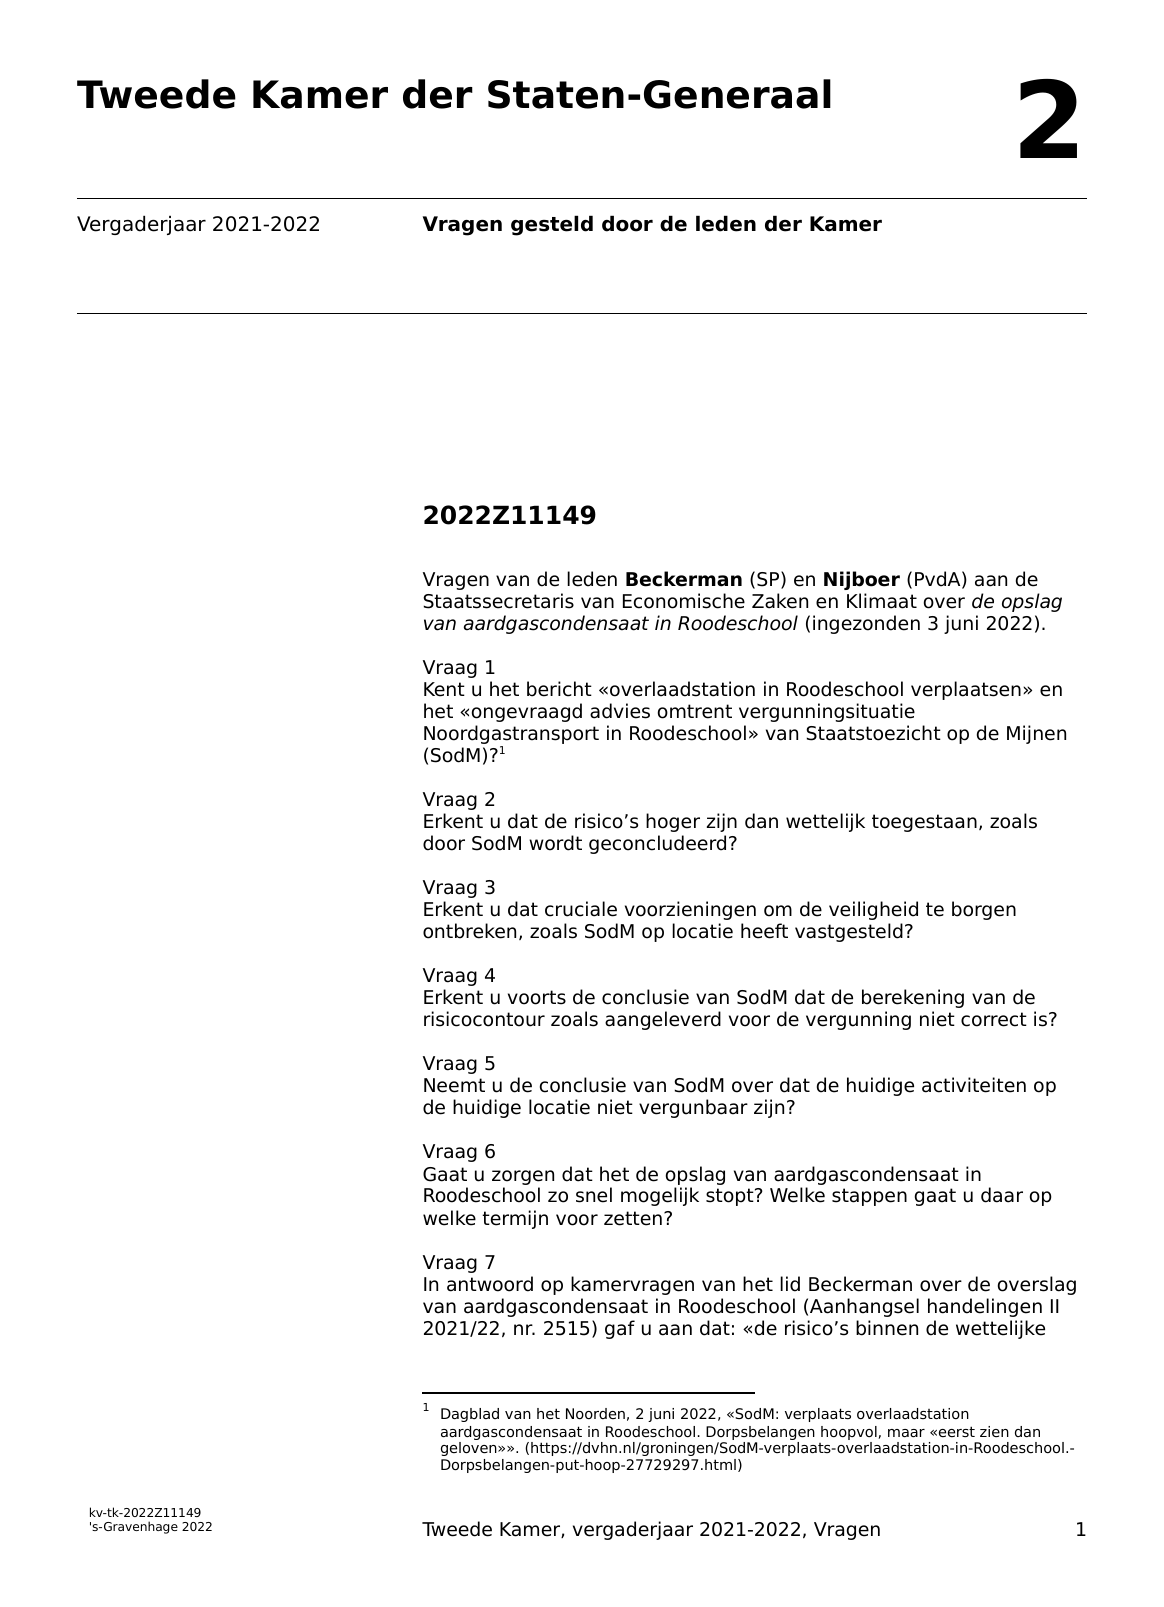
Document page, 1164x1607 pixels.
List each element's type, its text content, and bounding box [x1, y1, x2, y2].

text Gaat u zorgen dat het de opslag van aardgascondensaat in Roodeschool zo snel mogelijk stopt? Welke stappen gaat u daar op welke termijn voor zetten? [422, 1163, 1087, 1229]
table_cell Vragen gesteld door de leden der Kamer [422, 199, 1087, 313]
text Neemt u de conclusie van SodM over dat de huidige activiteiten op de huidige locatie niet vergunbaar zijn? [422, 1075, 1087, 1119]
text Erkent u dat de risico’s hoger zijn dan wettelijk toegestaan, zoals door SodM wordt geconcludeerd? [422, 811, 1087, 855]
text Vraag 1 [422, 657, 1087, 679]
text kv-tk-2022Z11149 [88, 1506, 323, 1520]
text Vraag 5 [422, 1053, 1087, 1075]
text Vraag 7 [422, 1252, 1087, 1273]
text Vraag 2 [422, 789, 1087, 811]
text Vragen van de leden Beckerman (SP) en Nijboer (PvdA) aan de Staatssecretaris van Economische Zaken en Klimaat over de opslag van aardgascondensaat in Roodeschool (ingezonden 3 juni 2022). [422, 569, 1087, 635]
table_header 2 [886, 59, 1087, 198]
table_cell Vergaderjaar 2021-2022 [77, 199, 422, 313]
text Erkent u dat cruciale voorzieningen om de veiligheid te borgen ontbreken, zoals SodM op locatie heeft vastgesteld? [422, 899, 1087, 943]
text 's-Gravenhage 2022 [88, 1520, 323, 1534]
text Vraag 4 [422, 965, 1087, 987]
text Erkent u voorts de conclusie van SodM dat de berekening van de risicocontour zoals aangeleverd voor de vergunning niet correct is? [422, 987, 1087, 1031]
text Vraag 6 [422, 1141, 1087, 1163]
text Vraag 3 [422, 877, 1087, 899]
table_header Tweede Kamer der Staten-Generaal [77, 59, 886, 198]
text 2022Z11149 [422, 501, 1087, 531]
text Dagblad van het Noorden, 2 juni 2022, «SodM: verplaats overlaadstation aardgascondensaat in Roodeschool. Dorpsbelangen hoopvol, maar «eerst zien dan geloven»». (https://dvhn.nl/groningen/SodM-verplaats-overlaadstation-in-Roodeschool.-Dorpsbelangen-put-hoop-27729297.html) [422, 1402, 1087, 1474]
text Kent u het bericht «overlaadstation in Roodeschool verplaatsen» en het «ongevraagd advies omtrent vergunningsituatie Noordgastransport in Roodeschool» van Staatstoezicht op de Mijnen (SodM)? [422, 679, 1087, 767]
text In antwoord op kamervragen van het lid Beckerman over de overslag van aardgascondensaat in Roodeschool (Aanhangsel handelingen II 2021/22, nr. 2515) gaf u aan dat: «de risico’s binnen de wettelijke [422, 1273, 1087, 1339]
